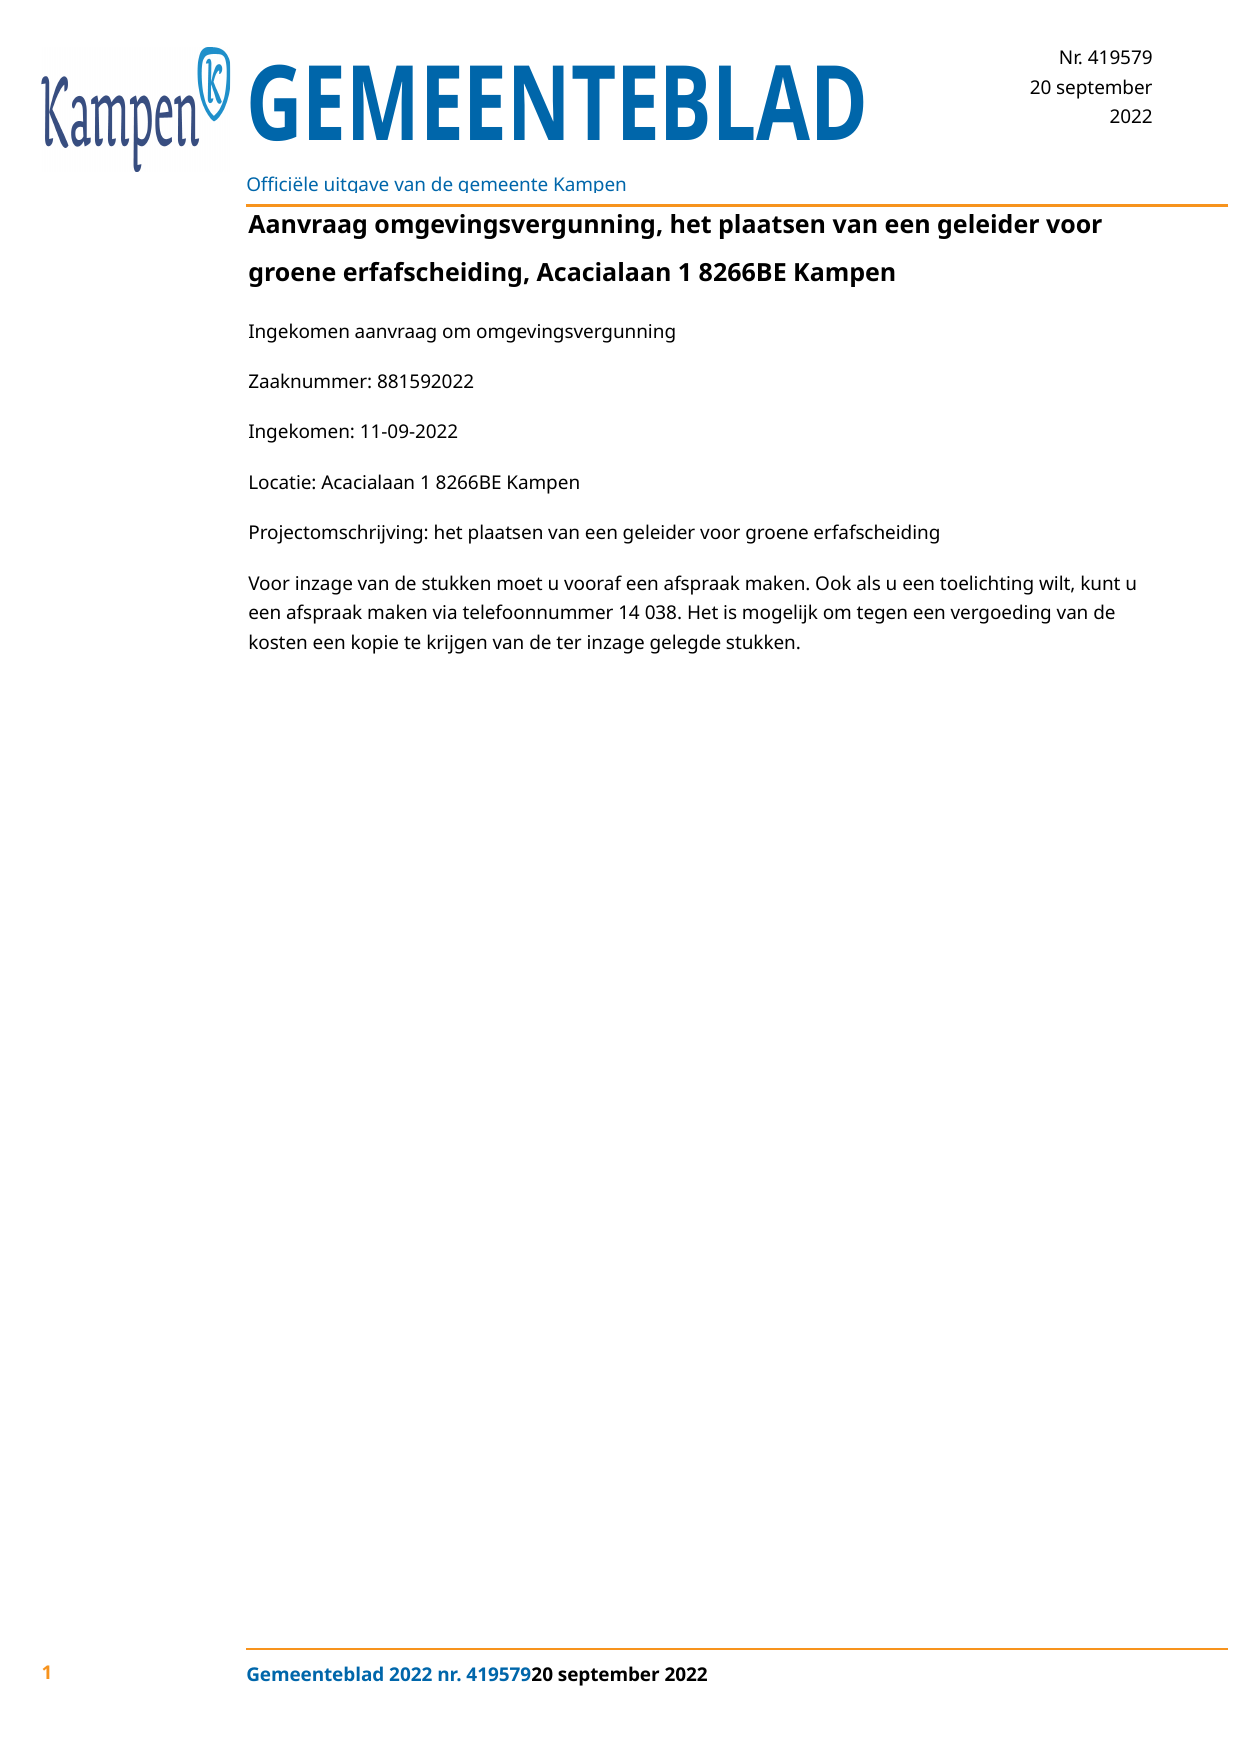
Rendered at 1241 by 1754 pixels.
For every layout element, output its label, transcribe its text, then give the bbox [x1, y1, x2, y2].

text Locatie: Acacialaan 1 8266BE Kampen [248, 469, 1152, 495]
text Aanvraag omgevingsvergunning, het plaatsen van een geleider voor groene erfafscheiding, Acacialaan 1 8266BE Kampen [248, 207, 1152, 288]
text Zaaknummer: 881592022 [248, 368, 1152, 394]
text Projectomschrijving: het plaatsen van een geleider voor groene erfafscheiding [248, 519, 1152, 545]
text Voor inzage van de stukken moet u vooraf een afspraak maken. Ook als u een toelichting wilt, kunt u een afspraak maken via telefoonnummer 14 038. Het is mogelijk om tegen een vergoeding van de kosten een kopie te krijgen van de ter inzage gelegde stukken. [248, 570, 1152, 655]
picture [41, 47, 231, 172]
text Ingekomen: 11-09-2022 [248, 419, 1152, 444]
text Ingekomen aanvraag om omgevingsvergunning [248, 318, 1152, 344]
